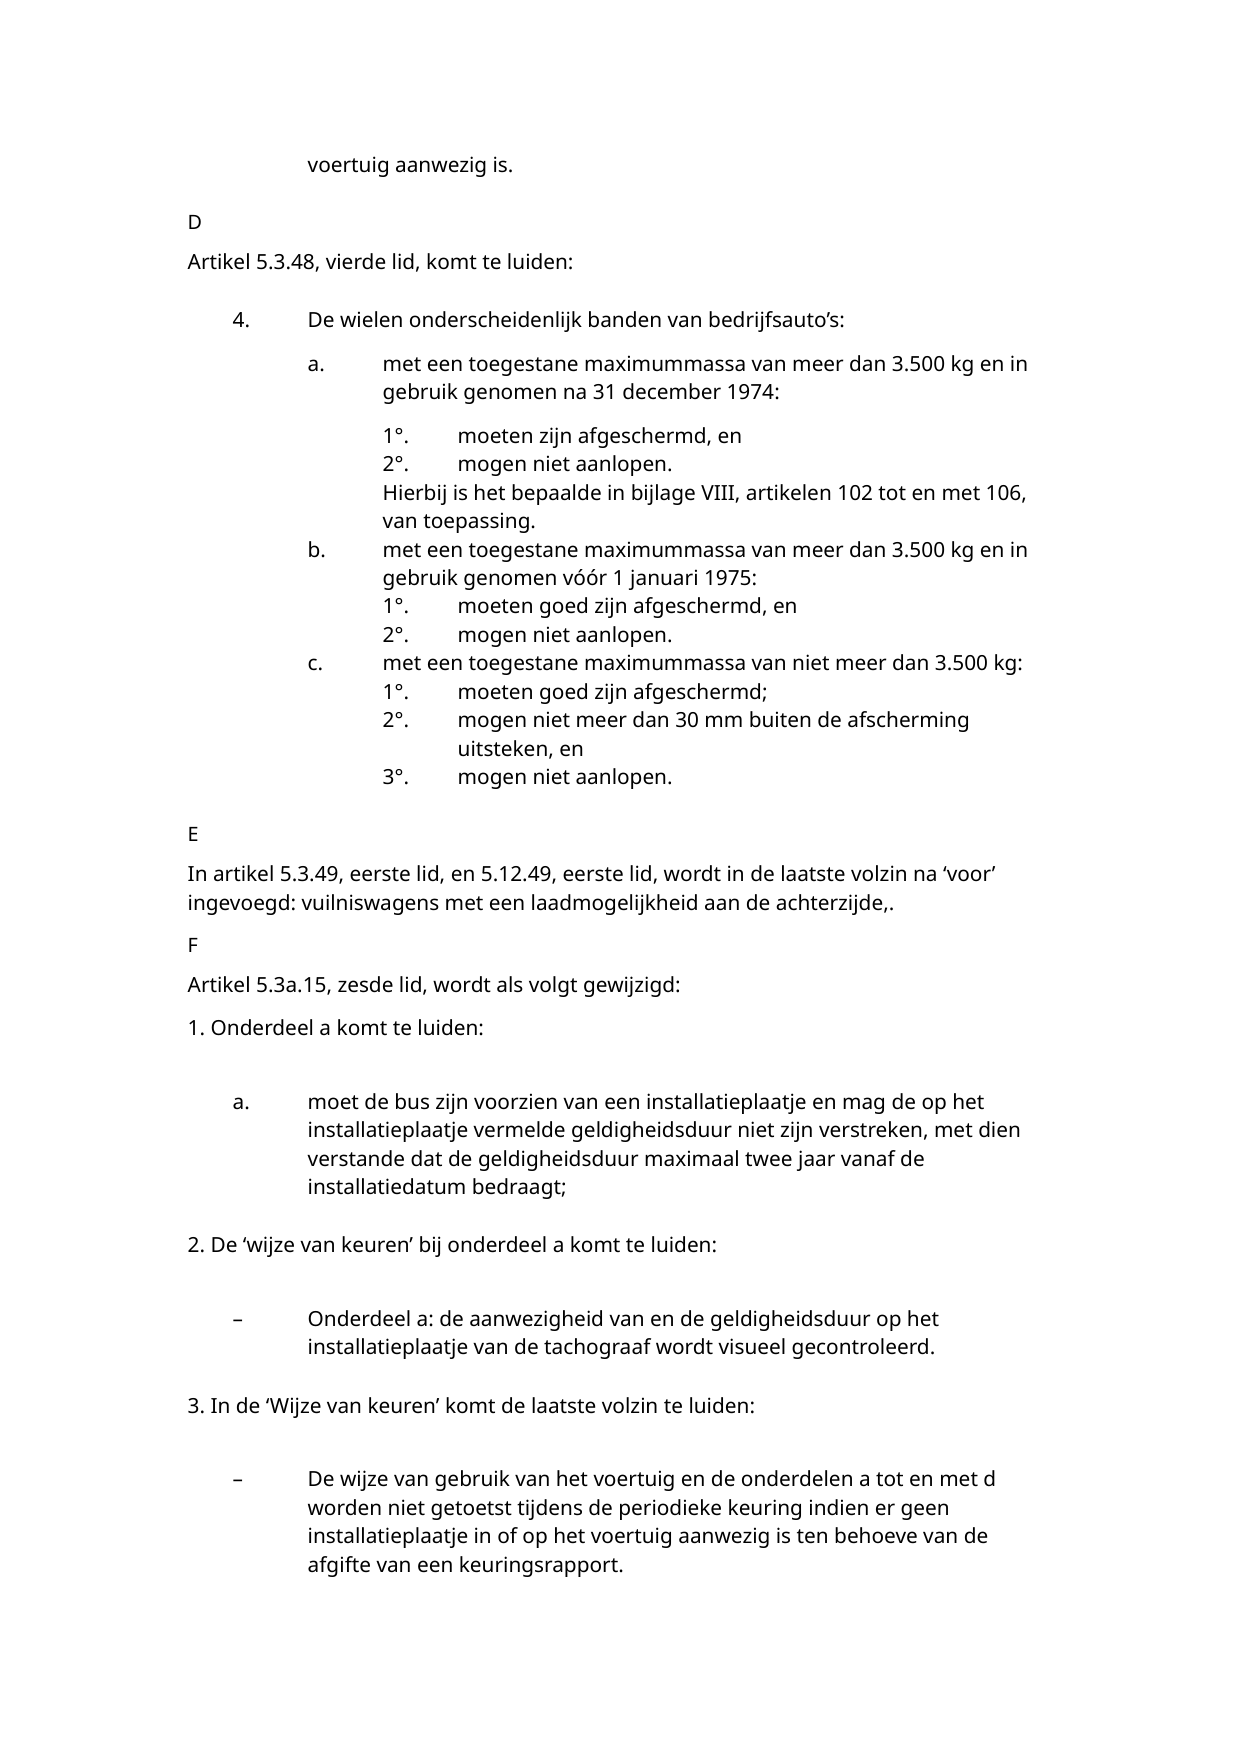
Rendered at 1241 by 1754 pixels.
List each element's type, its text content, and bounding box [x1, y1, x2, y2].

list met een toegestane maximummassa van niet meer dan 3.500 kg: [307, 648, 1053, 677]
text F [187, 931, 1053, 958]
list moeten goed zijn afgeschermd; [382, 677, 1053, 705]
text E [187, 821, 1053, 848]
text Artikel 5.3.48, vierde lid, komt te luiden: [187, 247, 1053, 276]
list De wielen onderscheidenlijk banden van bedrijfsauto’s: [232, 306, 1053, 334]
list mogen niet aanlopen. [382, 449, 1053, 478]
list moeten zijn afgeschermd, en [382, 421, 1053, 449]
list mogen niet meer dan 30 mm buiten de afscherming uitsteken, en [382, 705, 1053, 762]
list Hierbij is het bepaalde in bijlage VIII, artikelen 102 tot en met 106, van toepassing. [307, 478, 1053, 535]
text 1. Onderdeel a komt te luiden: [187, 1013, 1053, 1042]
list met een toegestane maximummassa van meer dan 3.500 kg en in gebruik genomen vóór 1 januari 1975: [307, 535, 1053, 592]
text D [187, 208, 1053, 235]
list met een toegestane maximummassa van meer dan 3.500 kg en in gebruik genomen na 31 december 1974: [307, 349, 1053, 406]
text Artikel 5.3a.15, zesde lid, wordt als volgt gewijzigd: [187, 970, 1053, 998]
list voertuig aanwezig is. [232, 150, 1053, 178]
list mogen niet aanlopen. [382, 620, 1053, 648]
text 2. De ‘wijze van keuren’ bij onderdeel a komt te luiden: [187, 1231, 1053, 1259]
text In artikel 5.3.49, eerste lid, en 5.12.49, eerste lid, wordt in de laatste volzin na ‘voor’ ingevoegd: vuilniswagens met een laadmogelijkheid aan de achterzijde,. [187, 859, 1053, 916]
text 3. In de ‘Wijze van keuren’ komt de laatste volzin te luiden: [187, 1391, 1053, 1419]
list moet de bus zijn voorzien van een installatieplaatje en mag de op het installatieplaatje vermelde geldigheidsduur niet zijn verstreken, met dien verstande dat de geldigheidsduur maximaal twee jaar vanaf de installatiedatum bedraagt; [232, 1087, 1053, 1201]
list De wijze van gebruik van het voertuig en de onderdelen a tot en met d worden niet getoetst tijdens de periodieke keuring indien er geen installatieplaatje in of op het voertuig aanwezig is ten behoeve van de afgifte van een keuringsrapport. [232, 1464, 1053, 1578]
list moeten goed zijn afgeschermd, en [382, 592, 1053, 620]
list mogen niet aanlopen. [382, 762, 1053, 791]
list Onderdeel a: de aanwezigheid van en de geldigheidsduur op het installatieplaatje van de tachograaf wordt visueel gecontroleerd. [232, 1304, 1053, 1361]
